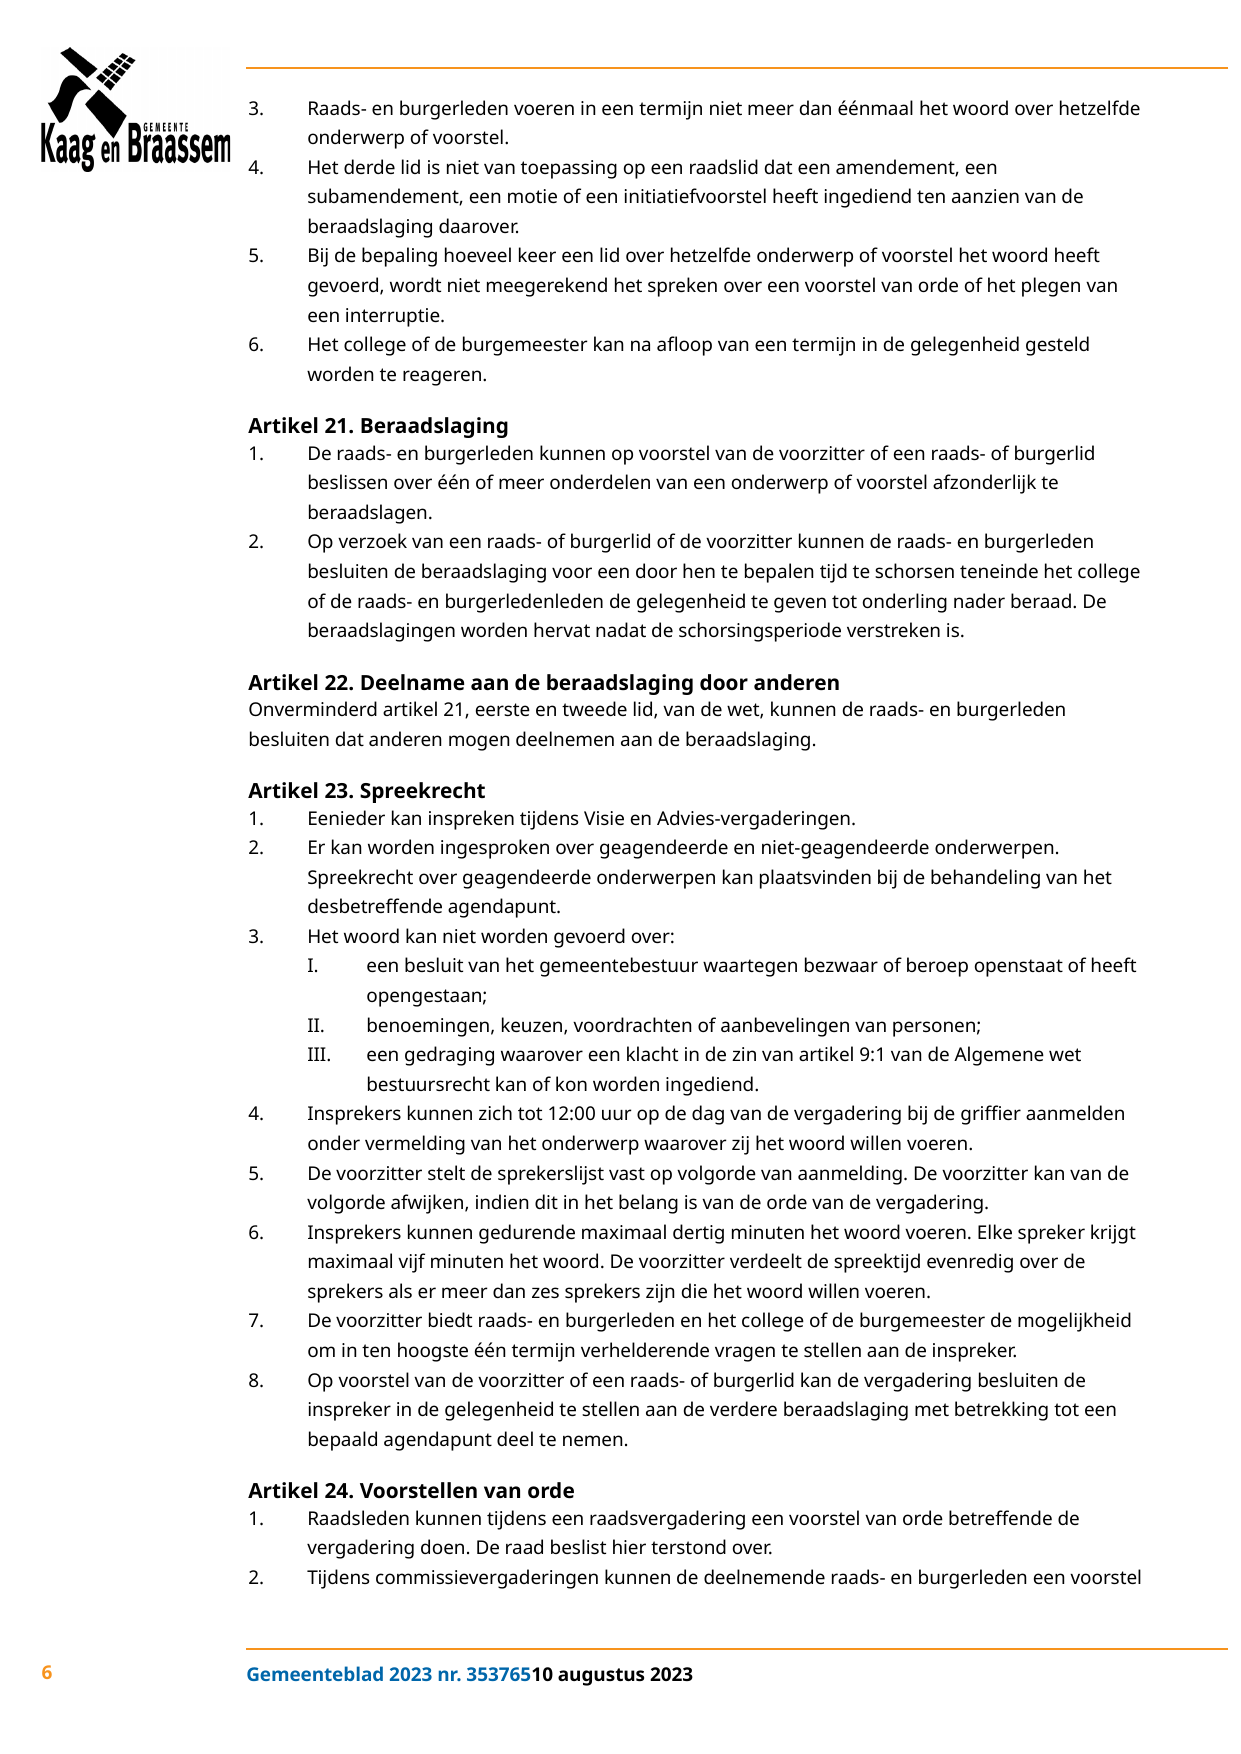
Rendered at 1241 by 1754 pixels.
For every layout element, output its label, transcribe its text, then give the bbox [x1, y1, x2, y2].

list Op voorstel van de voorzitter of een raads- of burgerlid kan de vergadering besluiten de inspreker in de gelegenheid te stellen aan de verdere beraadslaging met betrekking tot een bepaald agendapunt deel te nemen. [248, 1367, 1152, 1452]
text Onverminderd artikel 21, eerste en tweede lid, van de wet, kunnen de raads- en burgerleden besluiten dat anderen mogen deelnemen aan de beraadslaging. [248, 696, 1152, 752]
text Artikel 22. Deelname aan de beraadslaging door anderen [248, 668, 1152, 696]
list Eenieder kan inspreken tijdens Visie en Advies-vergaderingen. [248, 805, 1152, 830]
picture [41, 47, 231, 172]
list Bij de bepaling hoeveel keer een lid over hetzelfde onderwerp of voorstel het woord heeft gevoerd, wordt niet meegerekend het spreken over een voorstel van orde of het plegen van een interruptie. [248, 243, 1152, 328]
text Artikel 21. Beraadslaging [248, 411, 1152, 440]
list Het derde lid is niet van toepassing op een raadslid dat een amendement, een subamendement, een motie of een initiatiefvoorstel heeft ingediend ten aanzien van de beraadslaging daarover. [248, 154, 1152, 239]
list benoemingen, keuzen, voordrachten of aanbevelingen van personen; [307, 1012, 1152, 1037]
list Het college of de burgemeester kan na afloop van een termijn in de gelegenheid gesteld worden te reageren. [248, 331, 1152, 387]
list Insprekers kunnen gedurende maximaal dertig minuten het woord voeren. Elke spreker krijgt maximaal vijf minuten het woord. De voorzitter verdeelt de spreektijd evenredig over de sprekers als er meer dan zes sprekers zijn die het woord willen voeren. [248, 1219, 1152, 1304]
list een gedraging waarover een klacht in de zin van artikel 9:1 van de Algemene wet bestuursrecht kan of kon worden ingediend. [307, 1041, 1152, 1097]
list Tijdens commissievergaderingen kunnen de deelnemende raads- en burgerleden een voorstel [248, 1564, 1152, 1590]
list De voorzitter stelt de sprekerslijst vast op volgorde van aanmelding. De voorzitter kan van de volgorde afwijken, indien dit in het belang is van de orde van de vergadering. [248, 1160, 1152, 1215]
list Het woord kan niet worden gevoerd over: [248, 923, 1152, 949]
text Artikel 23. Spreekrecht [248, 776, 1152, 805]
list De raads- en burgerleden kunnen op voorstel van de voorzitter of een raads- of burgerlid beslissen over één of meer onderdelen van een onderwerp of voorstel afzonderlijk te beraadslagen. [248, 440, 1152, 525]
list Insprekers kunnen zich tot 12:00 uur op de dag van de vergadering bij de griffier aanmelden onder vermelding van het onderwerp waarover zij het woord willen voeren. [248, 1101, 1152, 1156]
list Raadsleden kunnen tijdens een raadsvergadering een voorstel van orde betreffende de vergadering doen. De raad beslist hier terstond over. [248, 1505, 1152, 1560]
list Er kan worden ingesproken over geagendeerde en niet-geagendeerde onderwerpen. Spreekrecht over geagendeerde onderwerpen kan plaatsvinden bij de behandeling van het desbetreffende agendapunt. [248, 834, 1152, 919]
list een besluit van het gemeentebestuur waartegen bezwaar of beroep openstaat of heeft opengestaan; [307, 953, 1152, 1008]
list Op verzoek van een raads- of burgerlid of de voorzitter kunnen de raads- en burgerleden besluiten de beraadslaging voor een door hen te bepalen tijd te schorsen teneinde het college of de raads- en burgerledenleden de gelegenheid te geven tot onderling nader beraad. De beraadslagingen worden hervat nadat de schorsingsperiode verstreken is. [248, 529, 1152, 643]
list De voorzitter biedt raads- en burgerleden en het college of de burgemeester de mogelijkheid om in ten hoogste één termijn verhelderende vragen te stellen aan de inspreker. [248, 1308, 1152, 1363]
text Artikel 24. Voorstellen van orde [248, 1476, 1152, 1505]
list Raads- en burgerleden voeren in een termijn niet meer dan éénmaal het woord over hetzelfde onderwerp of voorstel. [248, 95, 1152, 150]
